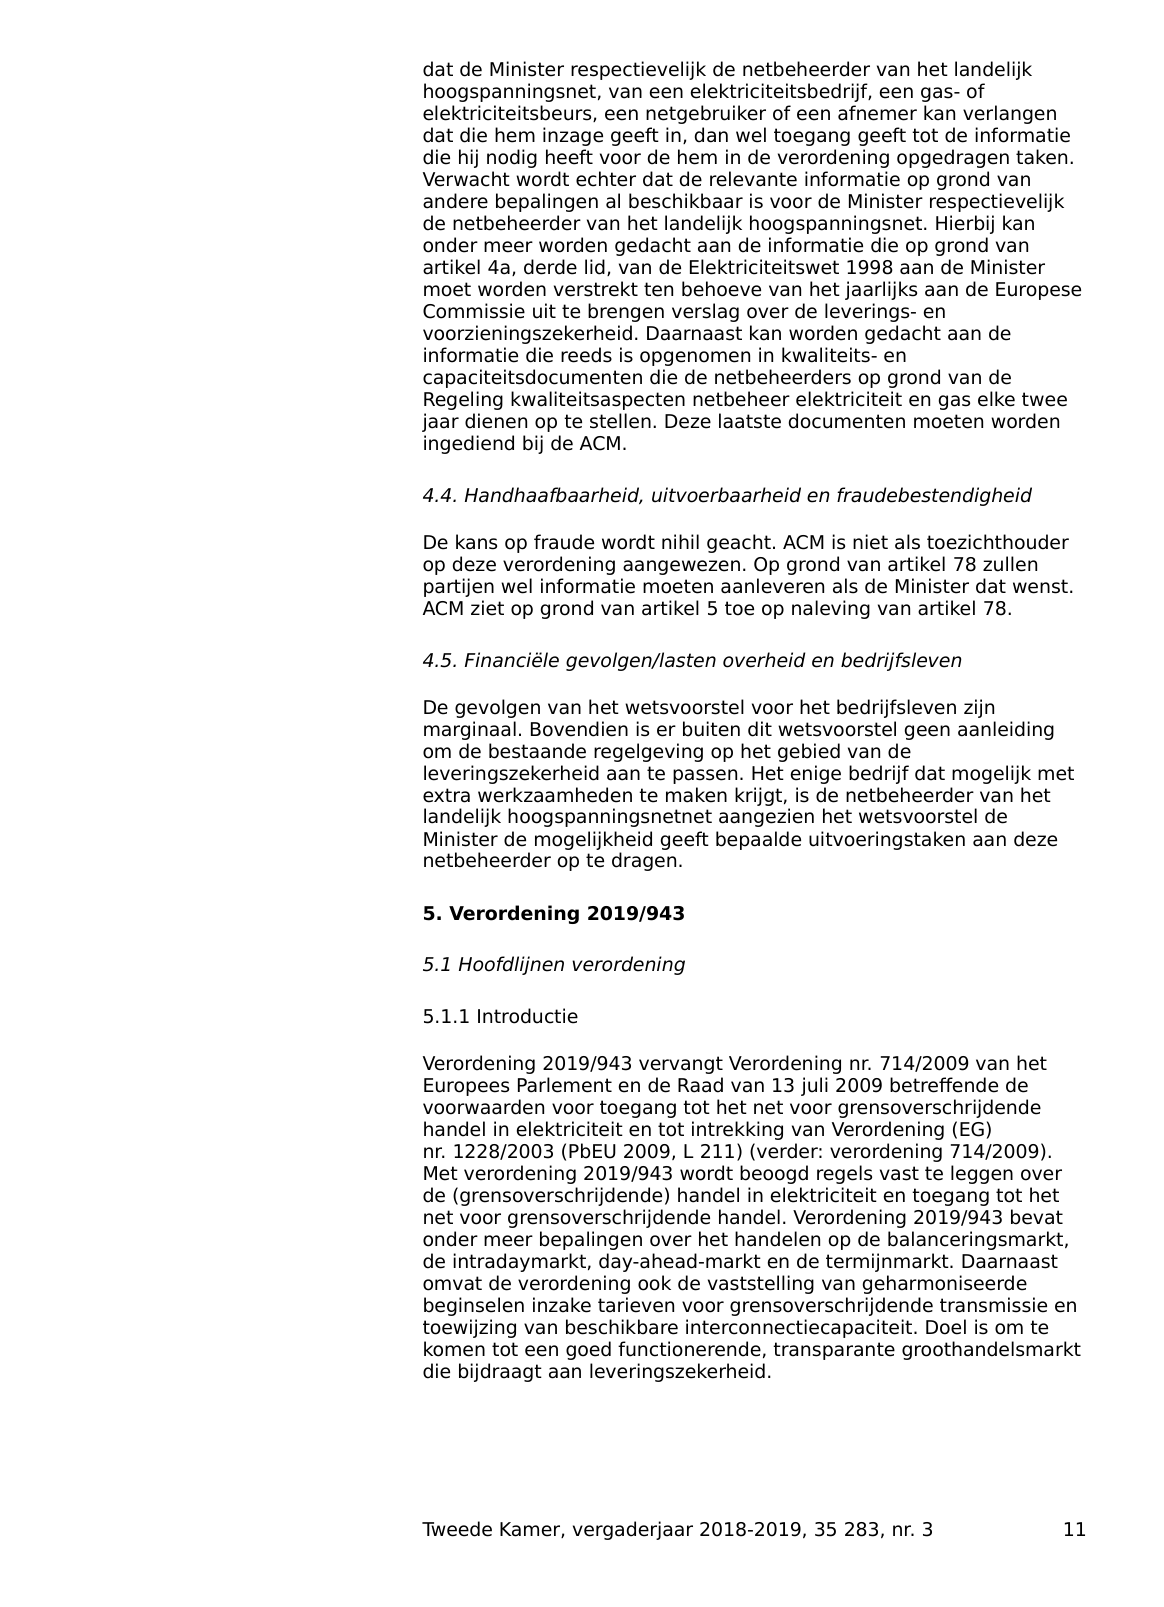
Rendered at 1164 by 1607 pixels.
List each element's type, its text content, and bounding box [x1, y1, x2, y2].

text dat de Minister respectievelijk de netbeheerder van het landelijk hoogspanningsnet, van een elektriciteitsbedrijf, een gas- of elektriciteitsbeurs, een netgebruiker of een afnemer kan verlangen dat die hem inzage geeft in, dan wel toegang geeft tot de informatie die hij nodig heeft voor de hem in de verordening opgedragen taken. Verwacht wordt echter dat de relevante informatie op grond van andere bepalingen al beschikbaar is voor de Minister respectievelijk de netbeheerder van het landelijk hoogspanningsnet. Hierbij kan onder meer worden gedacht aan de informatie die op grond van artikel 4a, derde lid, van de Elektriciteitswet 1998 aan de Minister moet worden verstrekt ten behoeve van het jaarlijks aan de Europese Commissie uit te brengen verslag over de leverings- en voorzieningszekerheid. Daarnaast kan worden gedacht aan de informatie die reeds is opgenomen in kwaliteits- en capaciteitsdocumenten die de netbeheerders op grond van de Regeling kwaliteitsaspecten netbeheer elektriciteit en gas elke twee jaar dienen op te stellen. Deze laatste documenten moeten worden ingediend bij de ACM. [422, 59, 1087, 455]
text De kans op fraude wordt nihil geacht. ACM is niet als toezichthouder op deze verordening aangewezen. Op grond van artikel 78 zullen partijen wel informatie moeten aanleveren als de Minister dat wenst. ACM ziet op grond van artikel 5 toe op naleving van artikel 78. [422, 532, 1087, 619]
text Verordening 2019/943 vervangt Verordening nr. 714/2009 van het Europees Parlement en de Raad van 13 juli 2009 betreffende de voorwaarden voor toegang tot het net voor grensoverschrijdende handel in elektriciteit en tot intrekking van Verordening (EG) nr. 1228/2003 (PbEU 2009, L 211) (verder: verordening 714/2009). Met verordening 2019/943 wordt beoogd regels vast te leggen over de (grensoverschrijdende) handel in elektriciteit en toegang tot het net voor grensoverschrijdende handel. Verordening 2019/943 bevat onder meer bepalingen over het handelen op de balanceringsmarkt, de intradaymarkt, day-ahead-markt en de termijnmarkt. Daarnaast omvat de verordening ook de vaststelling van geharmoniseerde beginselen inzake tarieven voor grensoverschrijdende transmissie en toewijzing van beschikbare interconnectiecapaciteit. Doel is om te komen tot een goed functionerende, transparante groothandelsmarkt die bijdraagt aan leveringszekerheid. [422, 1053, 1087, 1383]
subtitle 5.1 Hoofdlijnen verordening [422, 954, 1087, 976]
text De gevolgen van het wetsvoorstel voor het bedrijfsleven zijn marginaal. Bovendien is er buiten dit wetsvoorstel geen aanleiding om de bestaande regelgeving op het gebied van de leveringszekerheid aan te passen. Het enige bedrijf dat mogelijk met extra werkzaamheden te maken krijgt, is de netbeheerder van het landelijk hoogspanningsnetnet aangezien het wetsvoorstel de Minister de mogelijkheid geeft bepaalde uitvoeringstaken aan deze netbeheerder op te dragen. [422, 697, 1087, 872]
subtitle 5. Verordening 2019/943 [422, 902, 1087, 924]
subtitle 4.4. Handhaafbaarheid, uitvoerbaarheid en fraudebestendigheid [422, 485, 1087, 507]
subtitle 5.1.1 Introductie [422, 1006, 1087, 1028]
subtitle 4.5. Financiële gevolgen/lasten overheid en bedrijfsleven [422, 649, 1087, 672]
